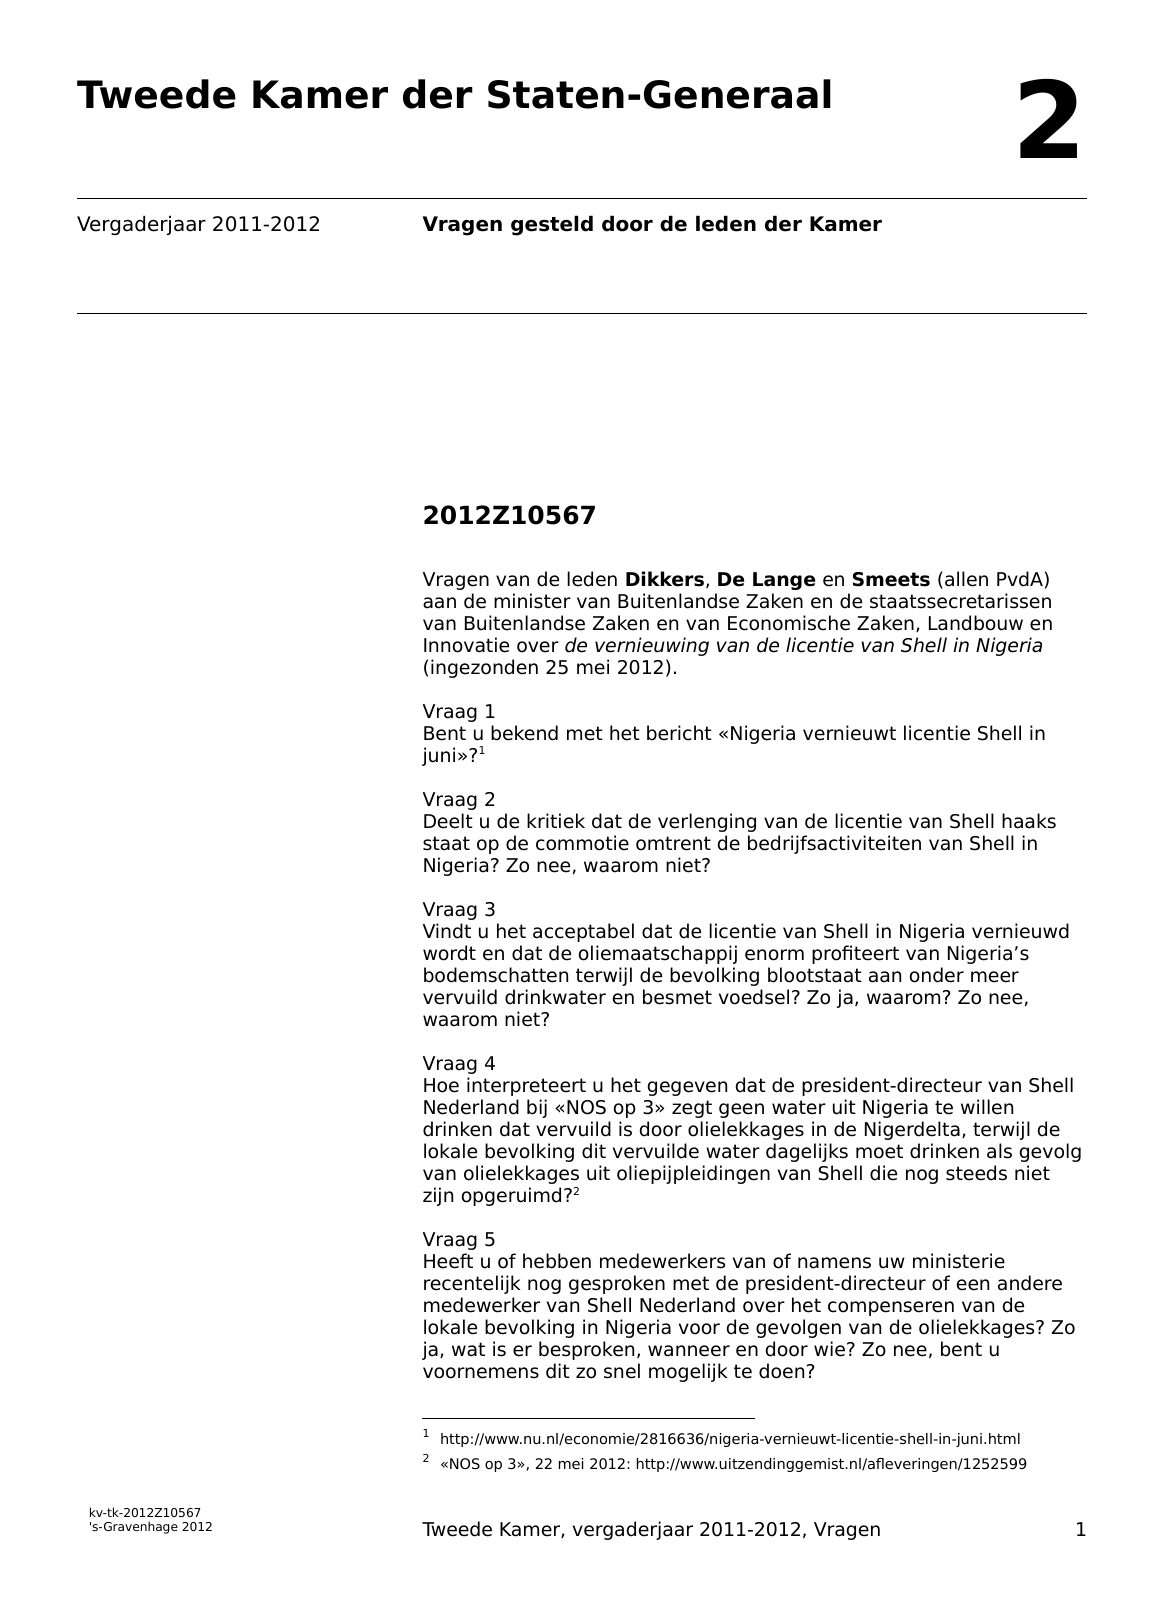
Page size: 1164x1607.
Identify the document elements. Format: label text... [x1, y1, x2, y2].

text Vraag 1 [422, 701, 1087, 723]
table_cell Vragen gesteld door de leden der Kamer [422, 199, 1087, 313]
text Hoe interpreteert u het gegeven dat de president-directeur van Shell Nederland bij «NOS op 3» zegt geen water uit Nigeria te willen drinken dat vervuild is door olielekkages in de Nigerdelta, terwijl de lokale bevolking dit vervuilde water dagelijks moet drinken als gevolg van olielekkages uit oliepijpleidingen van Shell die nog steeds niet zijn opgeruimd? [422, 1075, 1087, 1207]
text Vraag 5 [422, 1229, 1087, 1251]
text Vindt u het acceptabel dat de licentie van Shell in Nigeria vernieuwd wordt en dat de oliemaatschappij enorm profiteert van Nigeria’s bodemschatten terwijl de bevolking blootstaat aan onder meer vervuild drinkwater en besmet voedsel? Zo ja, waarom? Zo nee, waarom niet? [422, 921, 1087, 1031]
text Vraag 4 [422, 1053, 1087, 1075]
text Deelt u de kritiek dat de verlenging van de licentie van Shell haaks staat op de commotie omtrent de bedrijfsactiviteiten van Shell in Nigeria? Zo nee, waarom niet? [422, 811, 1087, 877]
text Vraag 2 [422, 789, 1087, 811]
table_header Tweede Kamer der Staten-Generaal [77, 59, 886, 198]
table_header 2 [886, 59, 1087, 198]
text 2012Z10567 [422, 501, 1087, 531]
text Bent u bekend met het bericht «Nigeria vernieuwt licentie Shell in juni»? [422, 723, 1087, 767]
table_cell Vergaderjaar 2011-2012 [77, 199, 422, 313]
text «NOS op 3», 22 mei 2012: http://www.uitzendinggemist.nl/afleveringen/1252599 [422, 1452, 1087, 1474]
text 's-Gravenhage 2012 [88, 1520, 323, 1534]
text Vragen van de leden Dikkers, De Lange en Smeets (allen PvdA) aan de minister van Buitenlandse Zaken en de staatssecretarissen van Buitenlandse Zaken en van Economische Zaken, Landbouw en Innovatie over de vernieuwing van de licentie van Shell in Nigeria (ingezonden 25 mei 2012). [422, 569, 1087, 679]
text Heeft u of hebben medewerkers van of namens uw ministerie recentelijk nog gesproken met de president-directeur of een andere medewerker van Shell Nederland over het compenseren van de lokale bevolking in Nigeria voor de gevolgen van de olielekkages? Zo ja, wat is er besproken, wanneer en door wie? Zo nee, bent u voornemens dit zo snel mogelijk te doen? [422, 1251, 1087, 1383]
text Vraag 3 [422, 899, 1087, 921]
text http://www.nu.nl/economie/2816636/nigeria-vernieuwt-licentie-shell-in-juni.html [422, 1427, 1087, 1449]
text kv-tk-2012Z10567 [88, 1506, 323, 1520]
